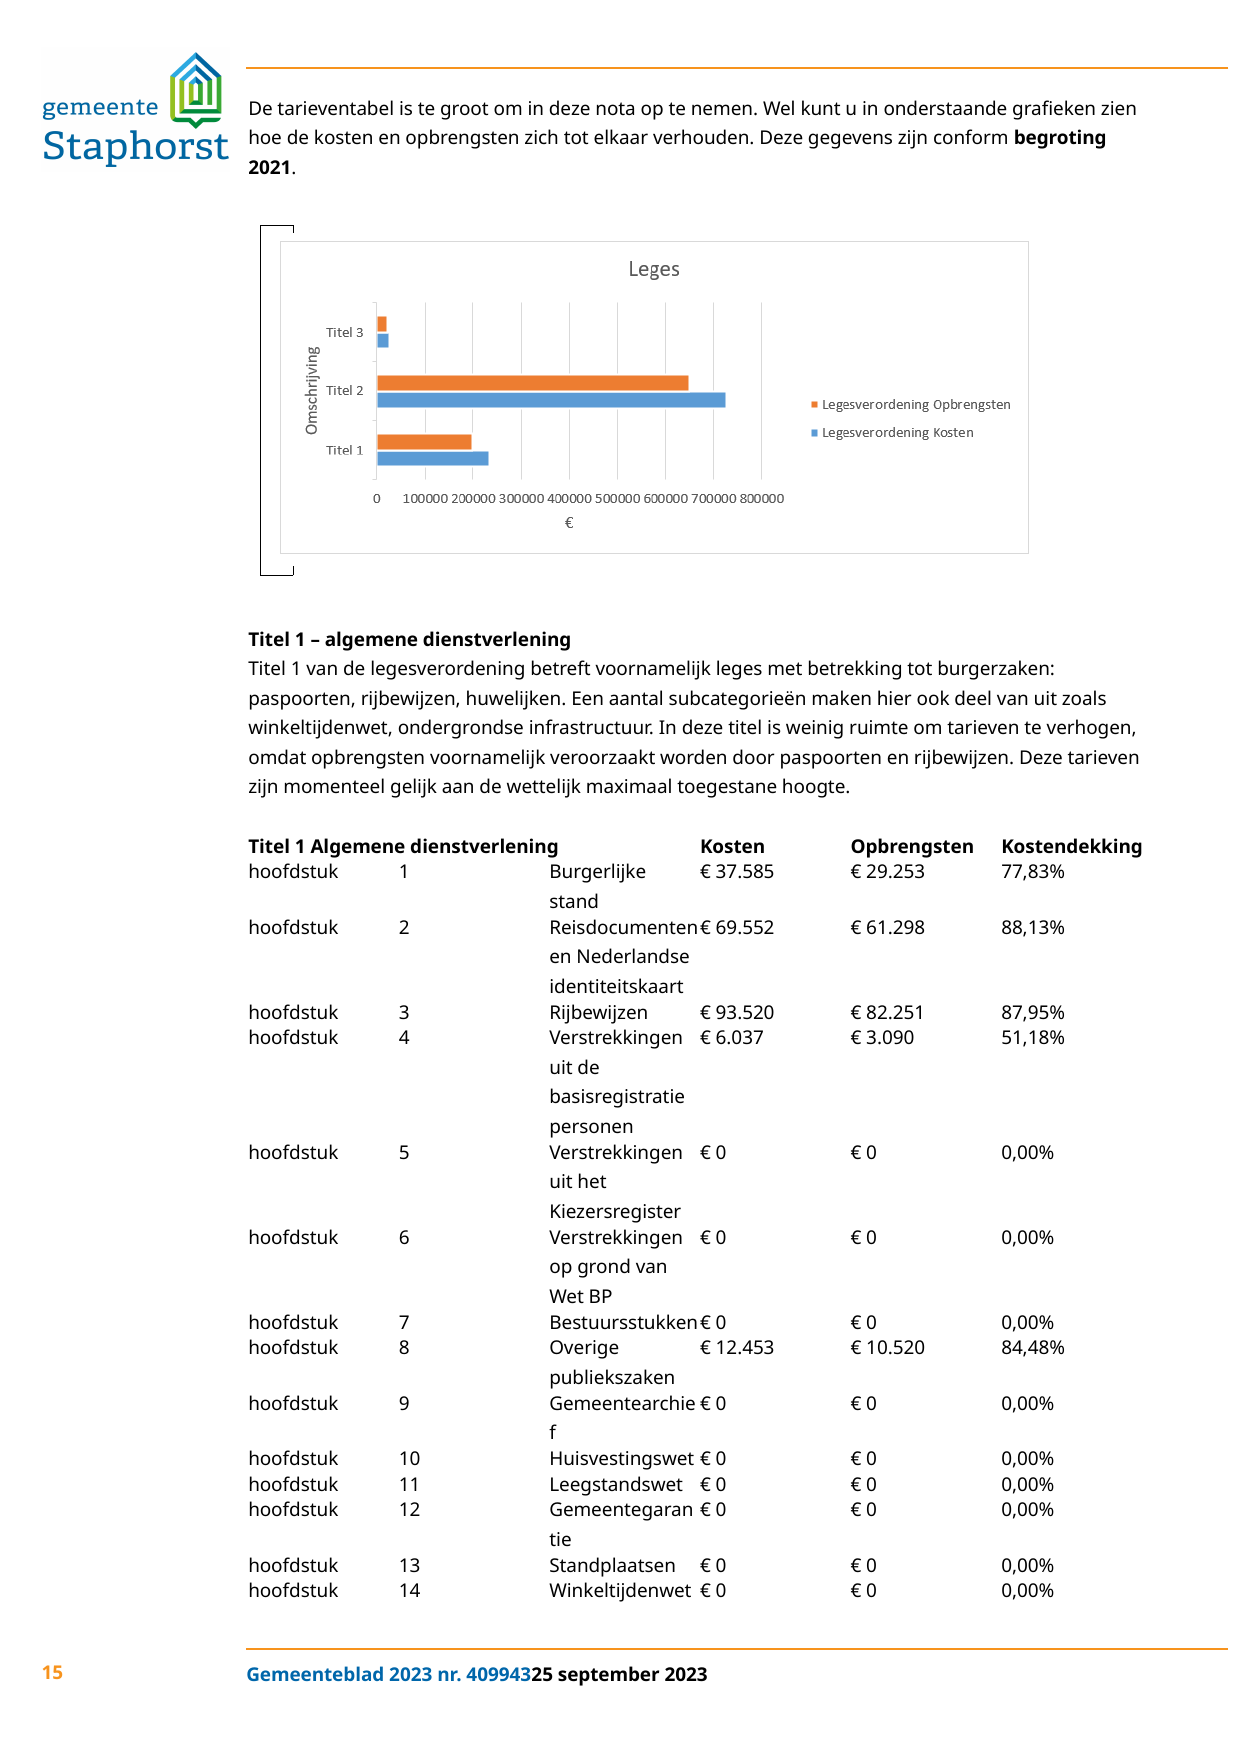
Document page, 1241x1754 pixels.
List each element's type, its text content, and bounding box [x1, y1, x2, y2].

table_cell € 0 [850, 1390, 1001, 1445]
table_cell 2 [399, 914, 549, 999]
table_cell € 0 [700, 1224, 850, 1309]
table_header Kosten [700, 833, 850, 859]
table_cell hoofdstuk [248, 1224, 398, 1309]
table_cell 7 [399, 1309, 549, 1334]
table_cell hoofdstuk [248, 1309, 398, 1334]
table_cell 11 [399, 1471, 549, 1497]
table_cell 88,13% [1001, 914, 1152, 999]
table_cell 0,00% [1001, 1309, 1152, 1334]
table_cell 0,00% [1001, 1139, 1152, 1224]
table_header Kostendekking [1001, 833, 1152, 859]
table_cell hoofdstuk [248, 1497, 398, 1552]
table_cell 14 [399, 1578, 549, 1603]
table_cell € 29.253 [850, 859, 1001, 914]
table_cell € 0 [850, 1139, 1001, 1224]
picture [41, 47, 231, 172]
table_header Titel 1 Algemene dienstverlening [248, 833, 700, 859]
table_cell 0,00% [1001, 1445, 1152, 1471]
table_cell hoofdstuk [248, 1445, 398, 1471]
table_cell Reisdocumenten en Nederlandse identiteitskaart [549, 914, 700, 999]
table_cell 0,00% [1001, 1578, 1152, 1603]
table_cell 0,00% [1001, 1552, 1152, 1578]
table_cell hoofdstuk [248, 1390, 398, 1445]
table_cell € 0 [850, 1497, 1001, 1552]
table_cell € 0 [700, 1578, 850, 1603]
table_cell € 0 [850, 1309, 1001, 1334]
table_cell 1 [399, 859, 549, 914]
table_cell Standplaatsen [549, 1552, 700, 1578]
table_cell € 82.251 [850, 999, 1001, 1024]
table_cell 4 [399, 1025, 549, 1139]
table_cell € 0 [700, 1445, 850, 1471]
table_cell € 0 [700, 1471, 850, 1497]
table_cell Verstrekkingen op grond van Wet BP [549, 1224, 700, 1309]
table_cell 3 [399, 999, 549, 1024]
table_cell € 0 [700, 1139, 850, 1224]
table_cell € 12.453 [700, 1335, 850, 1390]
table_cell hoofdstuk [248, 1335, 398, 1390]
table_cell Bestuursstukken [549, 1309, 700, 1334]
table_cell € 0 [700, 1497, 850, 1552]
table_cell Verstrekkingen uit het Kiezersregister [549, 1139, 700, 1224]
table_cell 6 [399, 1224, 549, 1309]
table_cell Overige publiekszaken [549, 1335, 700, 1390]
table_cell 9 [399, 1390, 549, 1445]
table_cell hoofdstuk [248, 914, 398, 999]
table_cell Rijbewijzen [549, 999, 700, 1024]
table_cell € 3.090 [850, 1025, 1001, 1139]
table_cell Burgerlijke stand [549, 859, 700, 914]
table_cell Verstrekkingen uit de basisregistratie personen [549, 1025, 700, 1139]
table_cell 12 [399, 1497, 549, 1552]
table_cell Winkeltijdenwet [549, 1578, 700, 1603]
table_cell 5 [399, 1139, 549, 1224]
table_cell hoofdstuk [248, 1471, 398, 1497]
text Titel 1 van de legesverordening betreft voornamelijk leges met betrekking tot burgerzaken: paspoorten, rijbewijzen, huwelijken. Een aantal subcategorieën maken hier ook deel van uit zoals winkeltijdenwet, ondergrondse infrastructuur. In deze titel is weinig ruimte om tarieven te verhogen, omdat opbrengsten voornamelijk veroorzaakt worden door paspoorten en rijbewijzen. Deze tarieven zijn momenteel gelijk aan de wettelijk maximaal toegestane hoogte. [248, 655, 1152, 799]
table_cell hoofdstuk [248, 999, 398, 1024]
table_cell Leegstandswet [549, 1471, 700, 1497]
table_cell € 37.585 [700, 859, 850, 914]
table_cell hoofdstuk [248, 1552, 398, 1578]
table_cell € 0 [700, 1552, 850, 1578]
table_cell 51,18% [1001, 1025, 1152, 1139]
table_cell € 69.552 [700, 914, 850, 999]
table_cell € 0 [850, 1578, 1001, 1603]
table_cell hoofdstuk [248, 1139, 398, 1224]
table_cell Huisvestingswet [549, 1445, 700, 1471]
table_cell 8 [399, 1335, 549, 1390]
table_cell 84,48% [1001, 1335, 1152, 1390]
table_cell € 93.520 [700, 999, 850, 1024]
table_cell € 0 [850, 1471, 1001, 1497]
table_cell hoofdstuk [248, 1025, 398, 1139]
table_cell 0,00% [1001, 1224, 1152, 1309]
table_cell 13 [399, 1552, 549, 1578]
table_cell € 0 [700, 1309, 850, 1334]
table_cell 10 [399, 1445, 549, 1471]
table_cell € 6.037 [700, 1025, 850, 1139]
table_cell 0,00% [1001, 1497, 1152, 1552]
table_cell 0,00% [1001, 1471, 1152, 1497]
text Titel 1 – algemene dienstverlening [248, 626, 1152, 651]
table_cell 77,83% [1001, 859, 1152, 914]
picture [268, 233, 1036, 566]
table_cell € 10.520 [850, 1335, 1001, 1390]
table_cell € 0 [700, 1390, 850, 1445]
table_header Opbrengsten [850, 833, 1001, 859]
table_cell hoofdstuk [248, 859, 398, 914]
table_cell Gemeentearchief [549, 1390, 700, 1445]
table_cell Gemeentegarantie [549, 1497, 700, 1552]
table_cell € 0 [850, 1552, 1001, 1578]
text De tarieventabel is te groot om in deze nota op te nemen. Wel kunt u in onderstaande grafieken zien hoe de kosten en opbrengsten zich tot elkaar verhouden. Deze gegevens zijn conform begroting 2021. [248, 95, 1152, 180]
table_cell hoofdstuk [248, 1578, 398, 1603]
table_cell 87,95% [1001, 999, 1152, 1024]
table_cell € 0 [850, 1445, 1001, 1471]
table_cell € 0 [850, 1224, 1001, 1309]
table_cell 0,00% [1001, 1390, 1152, 1445]
table_cell € 61.298 [850, 914, 1001, 999]
